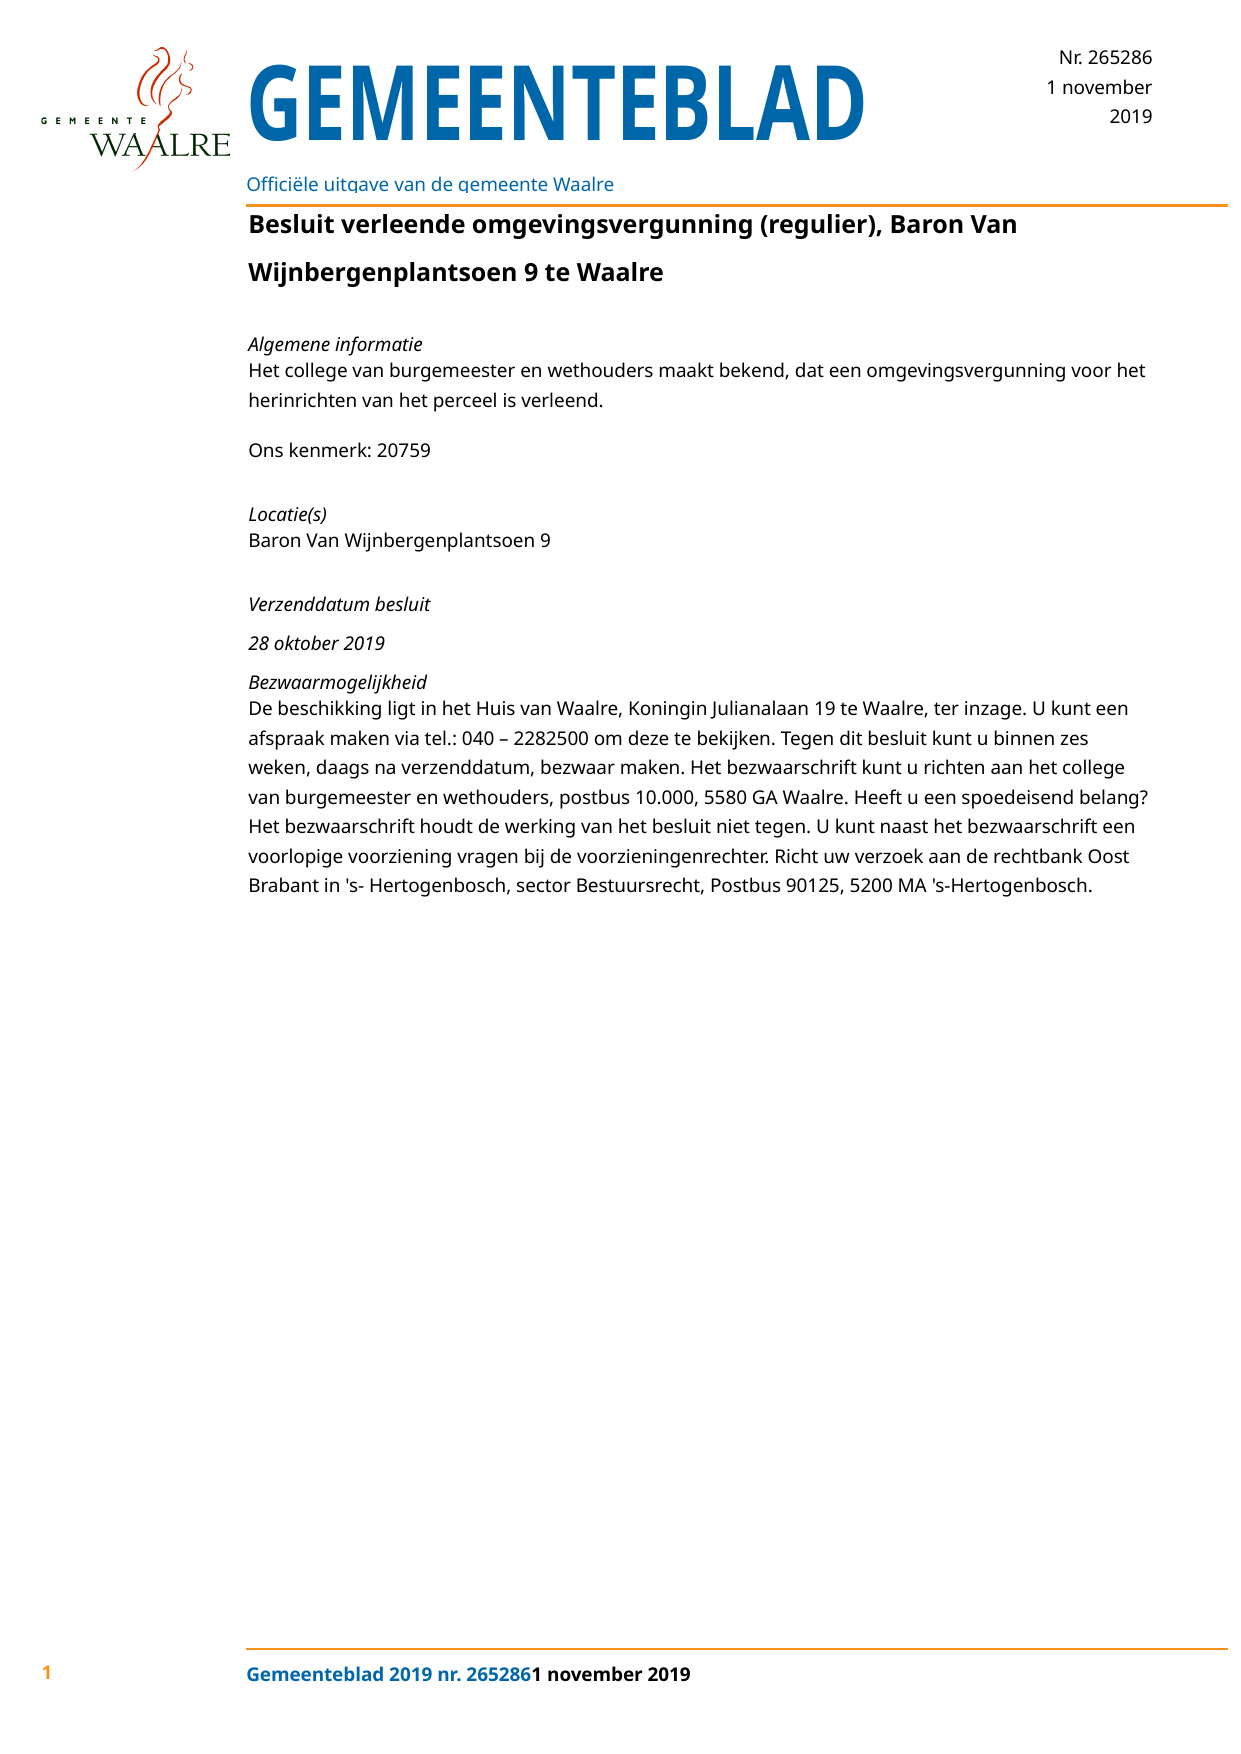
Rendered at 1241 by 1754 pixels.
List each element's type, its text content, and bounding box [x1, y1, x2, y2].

text Ons kenmerk: 20759 [248, 437, 1152, 463]
text Het college van burgemeester en wethouders maakt bekend, dat een omgevingsvergunning voor het herinrichten van het perceel is verleend. [248, 357, 1152, 412]
text Baron Van Wijnbergenplantsoen 9 [248, 527, 1152, 553]
text Locatie(s) [248, 501, 1152, 527]
text De beschikking ligt in het Huis van Waalre, Koningin Julianalaan 19 te Waalre, ter inzage. U kunt een afspraak maken via tel.: 040 – 2282500 om deze te bekijken. Tegen dit besluit kunt u binnen zes weken, daags na verzenddatum, bezwaar maken. Het bezwaarschrift kunt u richten aan het college van burgemeester en wethouders, postbus 10.000, 5580 GA Waalre. Heeft u een spoedeisend belang? Het bezwaarschrift houdt de werking van het besluit niet tegen. U kunt naast het bezwaarschrift een voorlopige voorziening vragen bij de voorzieningenrechter. Richt uw verzoek aan de rechtbank Oost Brabant in 's- Hertogenbosch, sector Bestuursrecht, Postbus 90125, 5200 MA 's-Hertogenbosch. [248, 695, 1152, 898]
picture [41, 47, 231, 172]
text Besluit verleende omgevingsvergunning (regulier), Baron Van Wijnbergenplantsoen 9 te Waalre [248, 207, 1152, 288]
text Verzenddatum besluit [248, 591, 1152, 617]
text 28 oktober 2019 [248, 630, 1152, 656]
text Algemene informatie [248, 331, 1152, 357]
text Bezwaarmogelijkheid [248, 669, 1152, 695]
